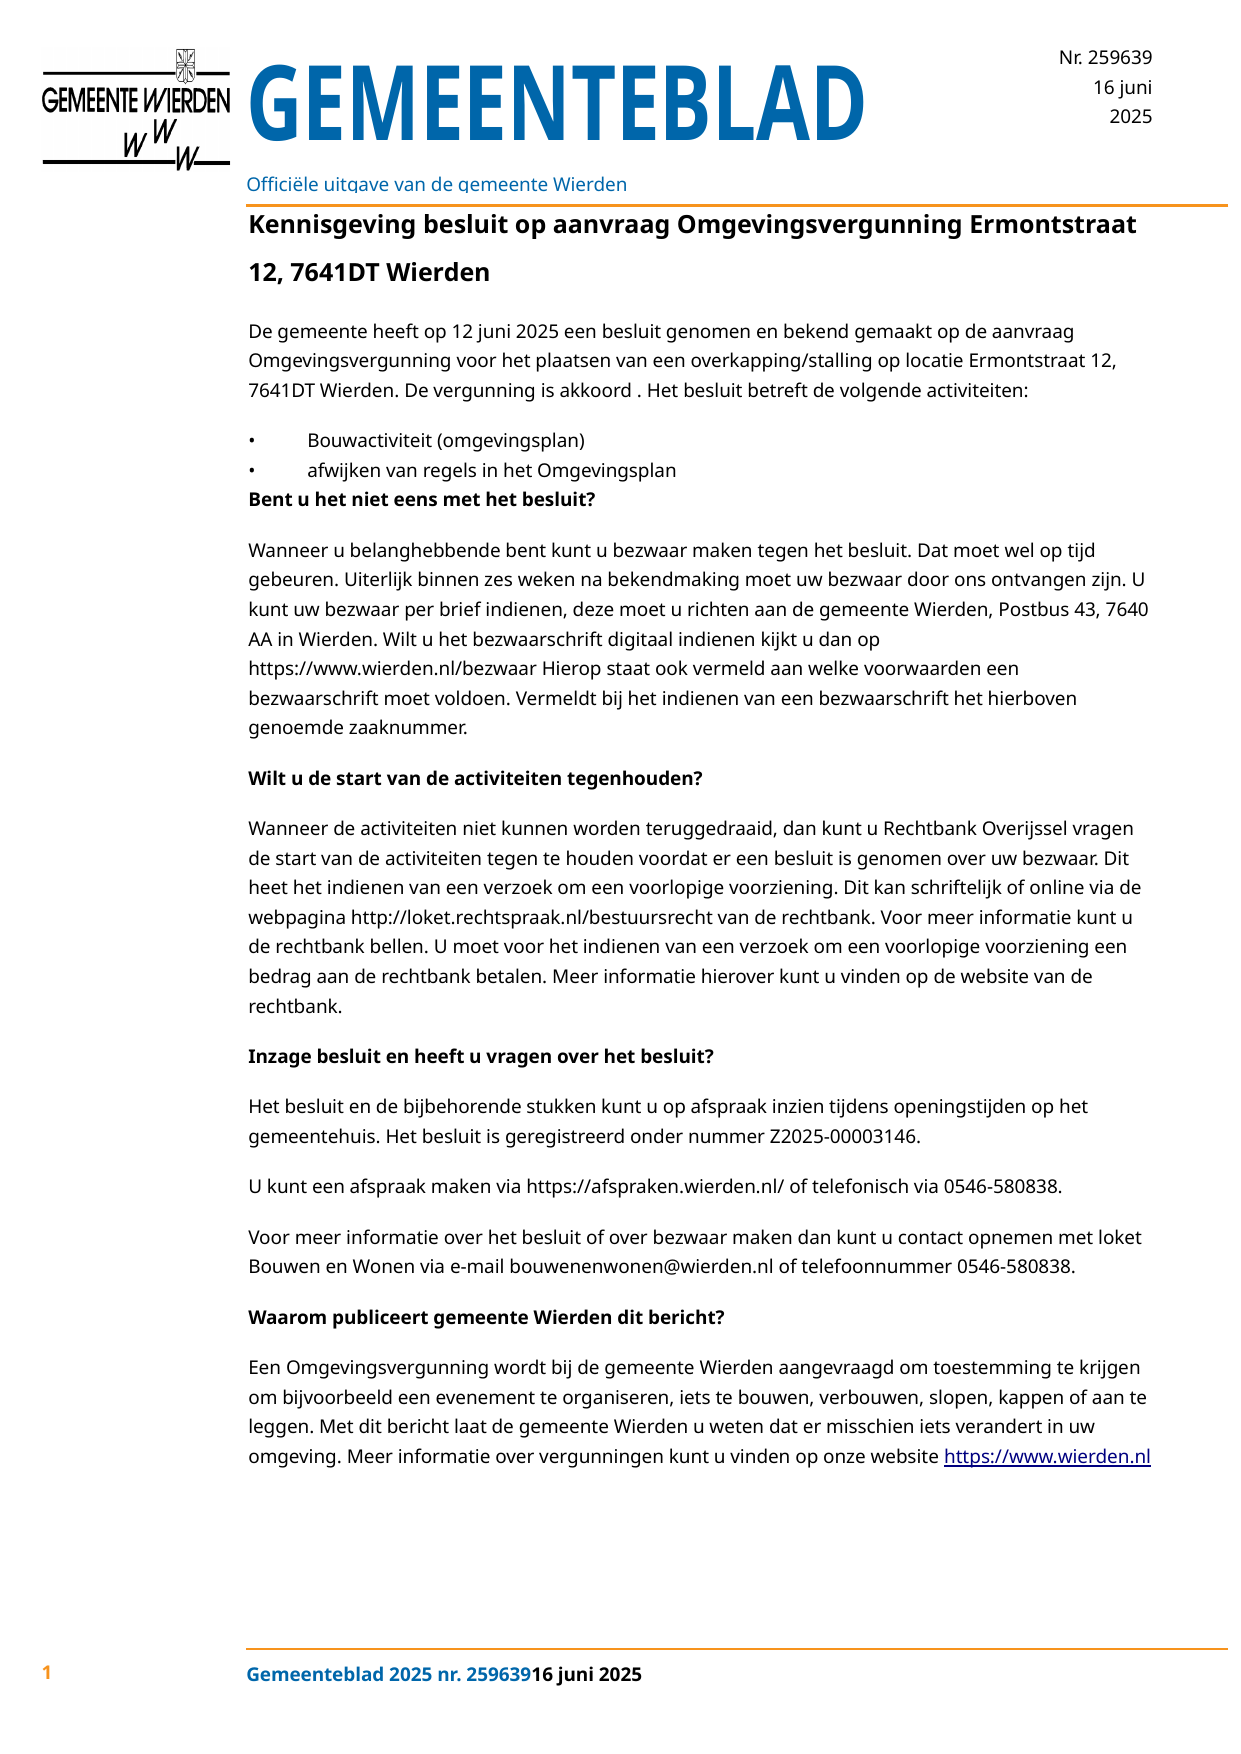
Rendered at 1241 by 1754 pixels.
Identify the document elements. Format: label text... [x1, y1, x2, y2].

list Bouwactiviteit (omgevingsplan) [248, 427, 1152, 453]
picture [41, 47, 231, 172]
text Bent u het niet eens met het besluit? [248, 487, 1152, 512]
text De gemeente heeft op 12 juni 2025 een besluit genomen en bekend gemaakt op de aanvraag Omgevingsvergunning voor het plaatsen van een overkapping/stalling op locatie Ermontstraat 12, 7641DT Wierden. De vergunning is akkoord . Het besluit betreft de volgende activiteiten: [248, 318, 1152, 403]
text Een Omgevingsvergunning wordt bij de gemeente Wierden aangevraagd om toestemming te krijgen om bijvoorbeeld een evenement te organiseren, iets te bouwen, verbouwen, slopen, kappen of aan te leggen. Met dit bericht laat de gemeente Wierden u weten dat er misschien iets verandert in uw omgeving. Meer informatie over vergunningen kunt u vinden op onze website https://www.wierden.nl [248, 1354, 1152, 1469]
text Voor meer informatie over het besluit of over bezwaar maken dan kunt u contact opnemen met loket Bouwen en Wonen via e-mail bouwenenwonen@wierden.nl of telefoonnummer 0546-580838. [248, 1224, 1152, 1279]
list afwijken van regels in het Omgevingsplan [248, 457, 1152, 483]
text Wilt u de start van de activiteiten tegenhouden? [248, 765, 1152, 791]
text Inzage besluit en heeft u vragen over het besluit? [248, 1043, 1152, 1069]
text Waarom publiceert gemeente Wierden dit bericht? [248, 1304, 1152, 1330]
text U kunt een afspraak maken via https://afspraken.wierden.nl/ of telefonisch via 0546-580838. [248, 1174, 1152, 1199]
text Wanneer u belanghebbende bent kunt u bezwaar maken tegen het besluit. Dat moet wel op tijd gebeuren. Uiterlijk binnen zes weken na bekendmaking moet uw bezwaar door ons ontvangen zijn. U kunt uw bezwaar per brief indienen, deze moet u richten aan de gemeente Wierden, Postbus 43, 7640 AA in Wierden. Wilt u het bezwaarschrift digitaal indienen kijkt u dan op https://www.wierden.nl/bezwaar Hierop staat ook vermeld aan welke voorwaarden een bezwaarschrift moet voldoen. Vermeldt bij het indienen van een bezwaarschrift het hierboven genoemde zaaknummer. [248, 537, 1152, 740]
text Het besluit en de bijbehorende stukken kunt u op afspraak inzien tijdens openingstijden op het gemeentehuis. Het besluit is geregistreerd onder nummer Z2025-00003146. [248, 1094, 1152, 1149]
text Kennisgeving besluit op aanvraag Omgevingsvergunning Ermontstraat 12, 7641DT Wierden [248, 207, 1152, 288]
text Wanneer de activiteiten niet kunnen worden teruggedraaid, dan kunt u Rechtbank Overijssel vragen de start van de activiteiten tegen te houden voordat er een besluit is genomen over uw bezwaar. Dit heet het indienen van een verzoek om een voorlopige voorziening. Dit kan schriftelijk of online via de webpagina http://loket.rechtspraak.nl/bestuursrecht van de rechtbank. Voor meer informatie kunt u de rechtbank bellen. U moet voor het indienen van een verzoek om een voorlopige voorziening een bedrag aan de rechtbank betalen. Meer informatie hierover kunt u vinden op de website van de rechtbank. [248, 815, 1152, 1019]
